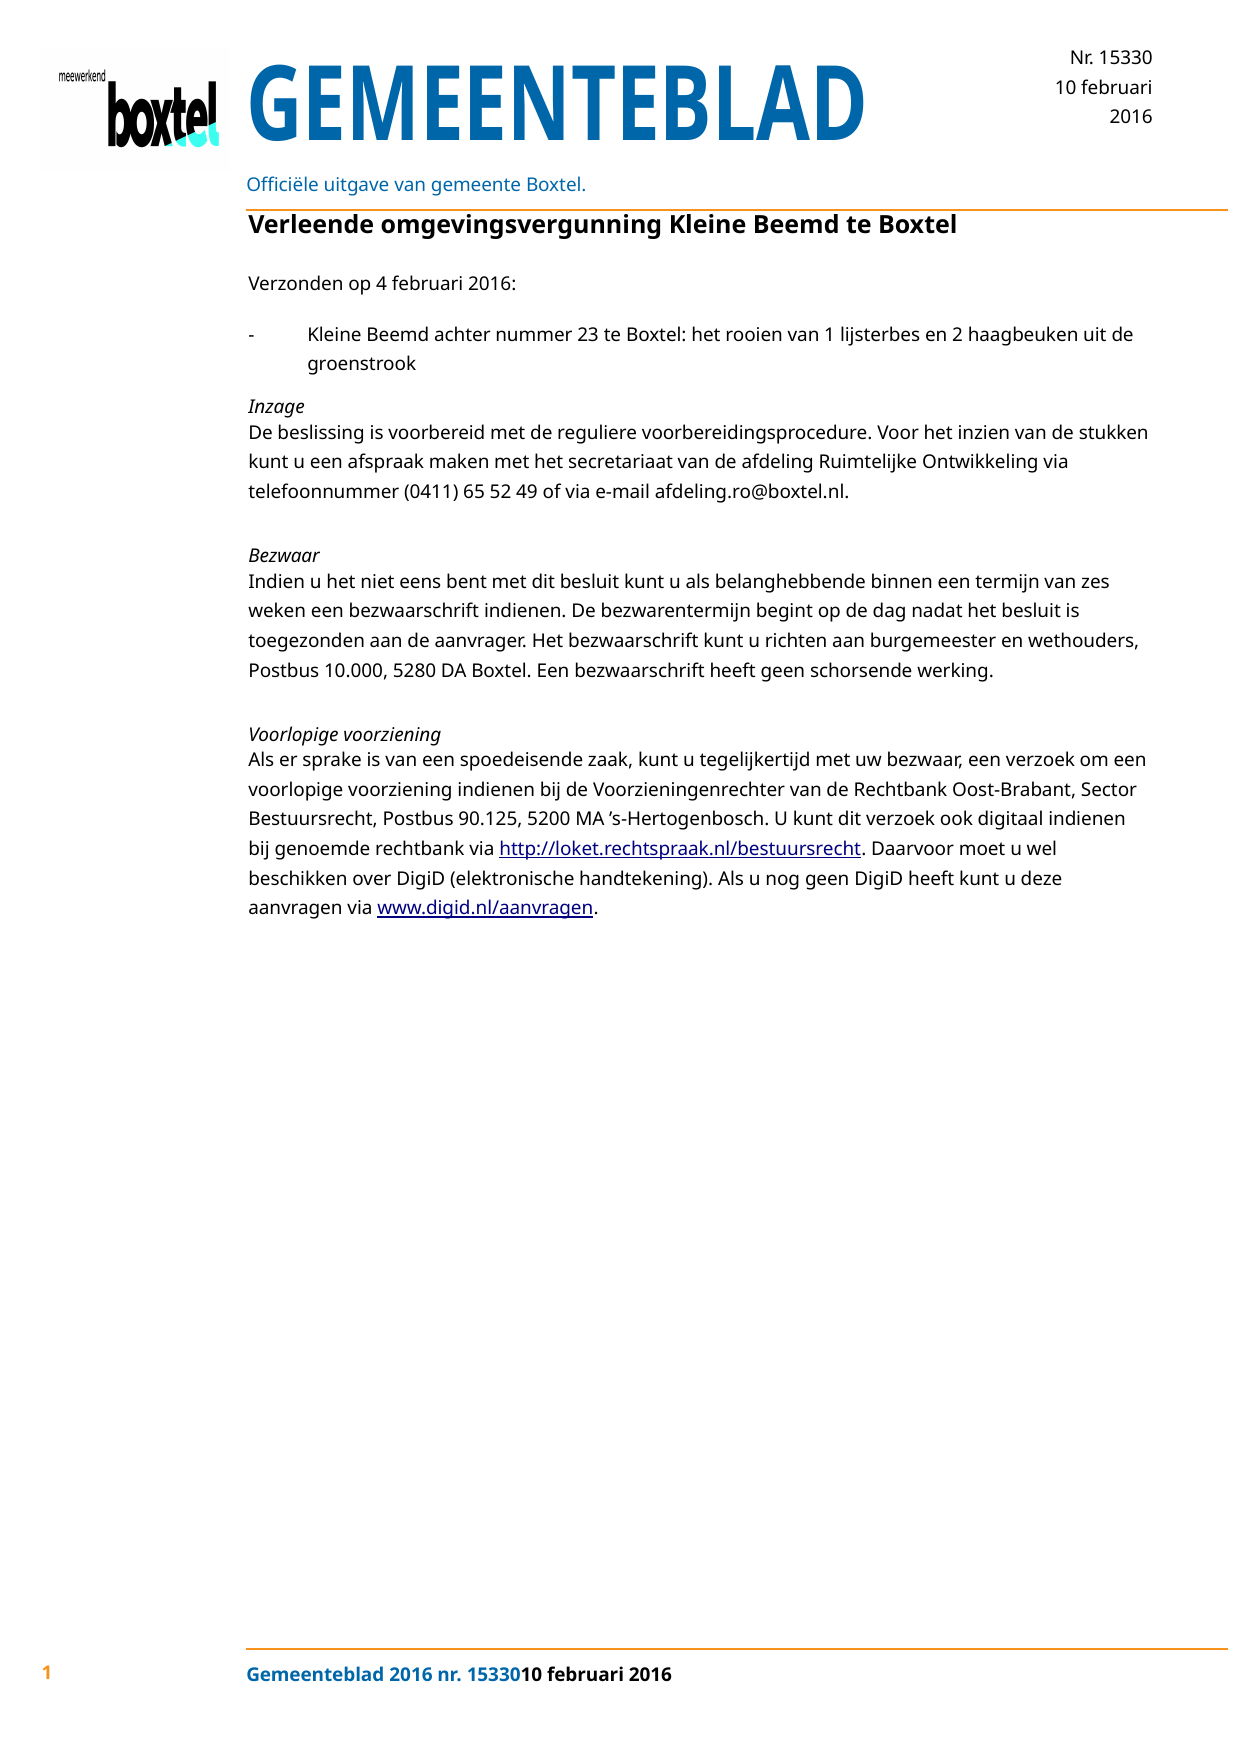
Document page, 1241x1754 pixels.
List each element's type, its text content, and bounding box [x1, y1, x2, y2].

text Indien u het niet eens bent met dit besluit kunt u als belanghebbende binnen een termijn van zes weken een bezwaarschrift indienen. De bezwarentermijn begint op de dag nadat het besluit is toegezonden aan de aanvrager. Het bezwaarschrift kunt u richten aan burgemeester en wethouders, Postbus 10.000, 5280 DA Boxtel. Een bezwaarschrift heeft geen schorsende werking. [248, 568, 1152, 682]
text Bezwaar [248, 542, 1152, 568]
text Als er sprake is van een spoedeisende zaak, kunt u tegelijkertijd met uw bezwaar, een verzoek om een voorlopige voorziening indienen bij de Voorzieningenrechter van de Rechtbank Oost-Brabant, Sector Bestuursrecht, Postbus 90.125, 5200 MA ’s-Hertogenbosch. U kunt dit verzoek ook digitaal indienen bij genoemde rechtbank via http://loket.rechtspraak.nl/bestuursrecht. Daarvoor moet u wel beschikken over DigiD (elektronische handtekening). Als u nog geen DigiD heeft kunt u deze aanvragen via www.digid.nl/aanvragen. [248, 746, 1152, 920]
text De beslissing is voorbereid met de reguliere voorbereidingsprocedure. Voor het inzien van de stukken kunt u een afspraak maken met het secretariaat van de afdeling Ruimtelijke Ontwikkeling via telefoonnummer (0411) 65 52 49 of via e-mail afdeling.ro@boxtel.nl. [248, 419, 1152, 504]
text Inzage [248, 393, 1152, 419]
text Voorlopige voorziening [248, 721, 1152, 746]
text Verleende omgevingsvergunning Kleine Beemd te Boxtel [248, 211, 1152, 241]
list Kleine Beemd achter nummer 23 te Boxtel: het rooien van 1 lijsterbes en 2 haagbeuken uit de groenstrook [248, 321, 1152, 376]
picture [41, 47, 231, 172]
text Verzonden op 4 februari 2016: [248, 270, 1152, 296]
